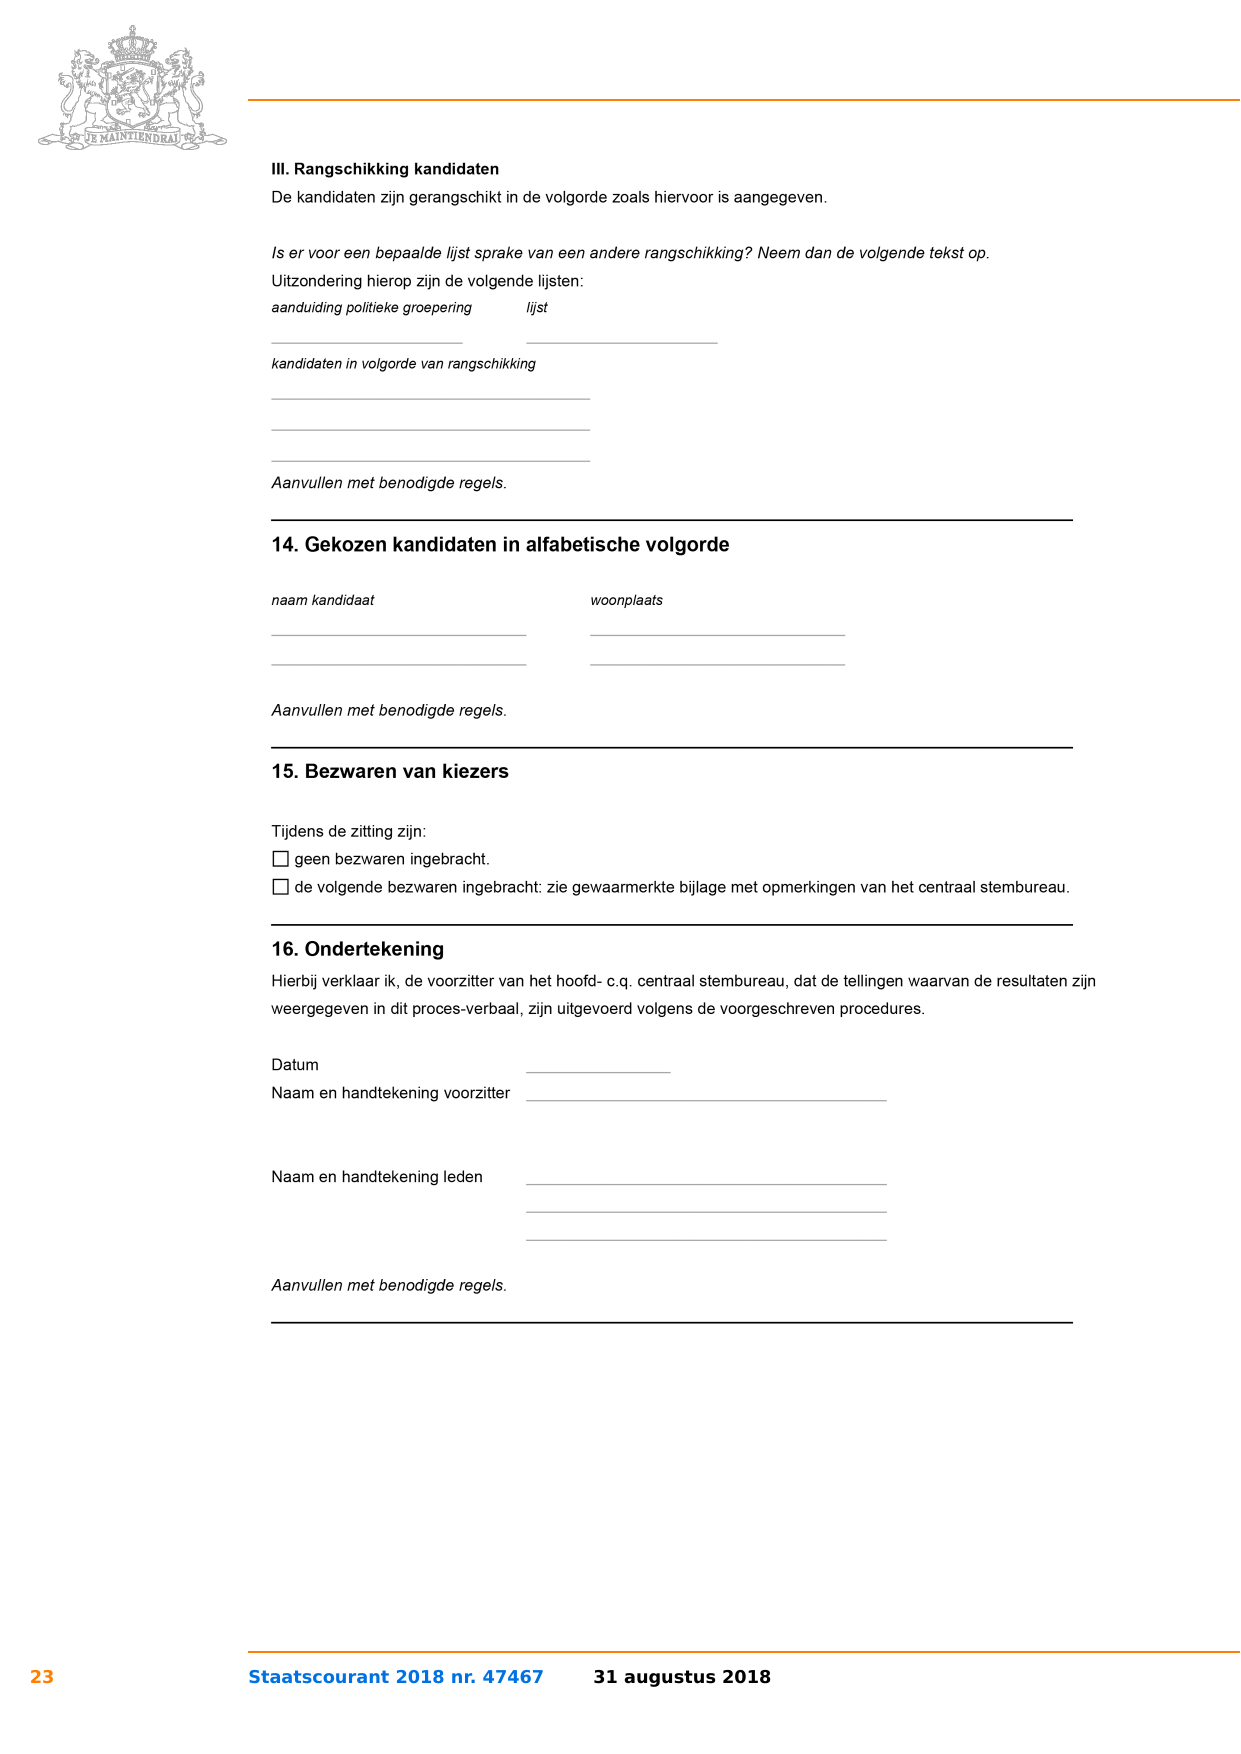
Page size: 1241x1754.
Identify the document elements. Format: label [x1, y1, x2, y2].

picture [38, 25, 227, 150]
picture [248, 151, 1134, 1327]
